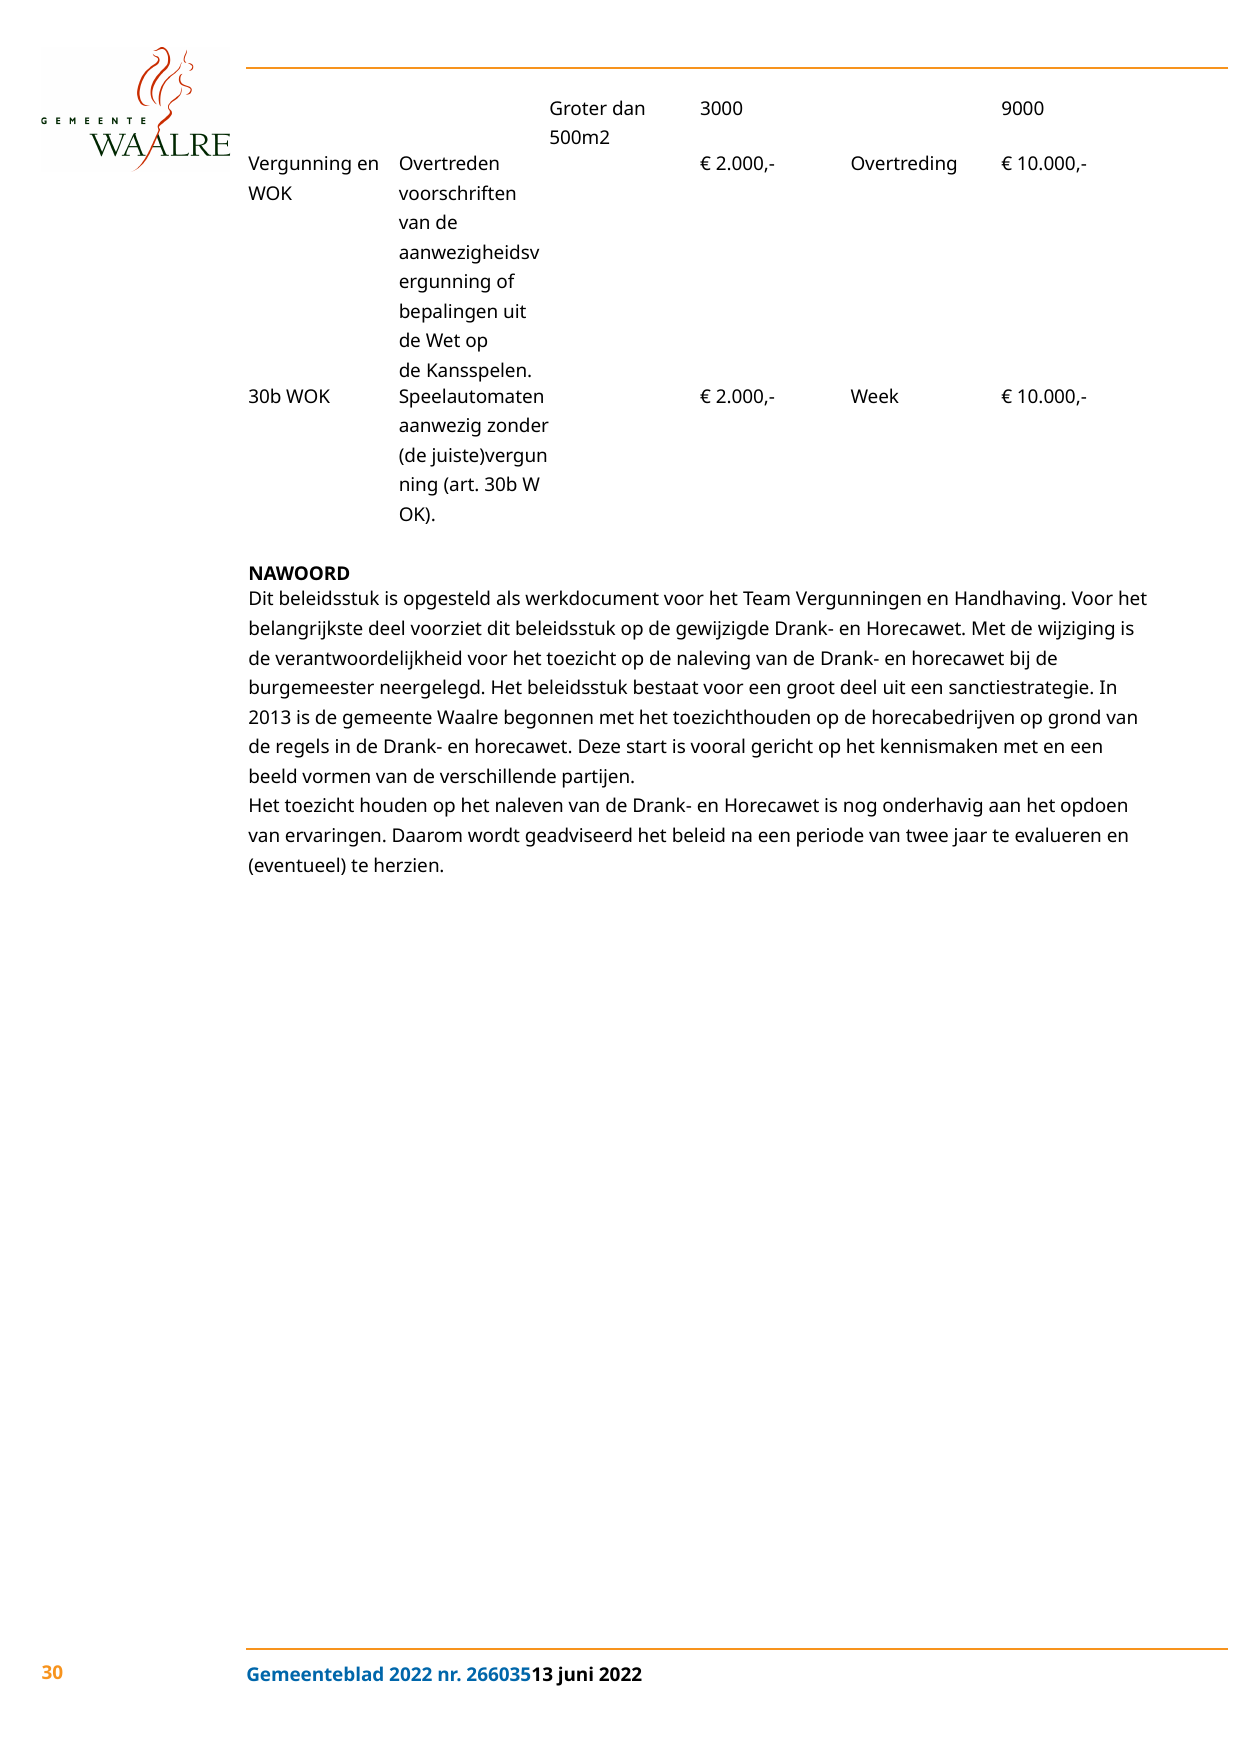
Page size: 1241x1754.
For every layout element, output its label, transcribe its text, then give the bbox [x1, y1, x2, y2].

table_cell 30b WOK [248, 383, 398, 527]
table_cell [248, 95, 398, 150]
text Het toezicht houden op het naleven van de Drank- en Horecawet is nog onderhavig aan het opdoen van ervaringen. Daarom wordt geadviseerd het beleid na een periode van twee jaar te evalueren en (eventueel) te herzien. [248, 793, 1152, 877]
table_cell Speelautomaten aanwezig zonder (de juiste)vergunning (art. 30b WOK). [399, 383, 549, 527]
table_cell Week [850, 383, 1001, 527]
table_cell Vergunning en WOK [248, 150, 398, 383]
table_cell [850, 95, 1001, 150]
table_cell € 2.000,- [700, 150, 850, 383]
table_cell € 10.000,- [1001, 150, 1152, 383]
table_cell 3000 [700, 95, 850, 150]
table_cell Overtreding [850, 150, 1001, 383]
table_cell Overtreden voorschriften van de aanwezigheidsvergunning of bepalingen uit de Wet op de Kansspelen. [399, 150, 549, 383]
text Dit beleidsstuk is opgesteld als werkdocument voor het Team Vergunningen en Handhaving. Voor het belangrijkste deel voorziet dit beleidsstuk op de gewijzigde Drank- en Horecawet. Met de wijziging is de verantwoordelijkheid voor het toezicht op de naleving van de Drank- en horecawet bij de burgemeester neergelegd. Het beleidsstuk bestaat voor een groot deel uit een sanctiestrategie. In 2013 is de gemeente Waalre begonnen met het toezichthouden op de horecabedrijven op grond van de regels in de Drank- en horecawet. Deze start is vooral gericht op het kennismaken met en een beeld vormen van de verschillende partijen. [248, 586, 1152, 789]
table_cell [549, 150, 700, 383]
table_cell € 2.000,- [700, 383, 850, 527]
table_cell [399, 95, 549, 150]
table_cell Groter dan 500m2 [549, 95, 700, 150]
table_cell [549, 383, 700, 527]
picture [41, 47, 231, 172]
text NAWOORD [248, 560, 1152, 586]
table_cell € 10.000,- [1001, 383, 1152, 527]
table_cell 9000 [1001, 95, 1152, 150]
